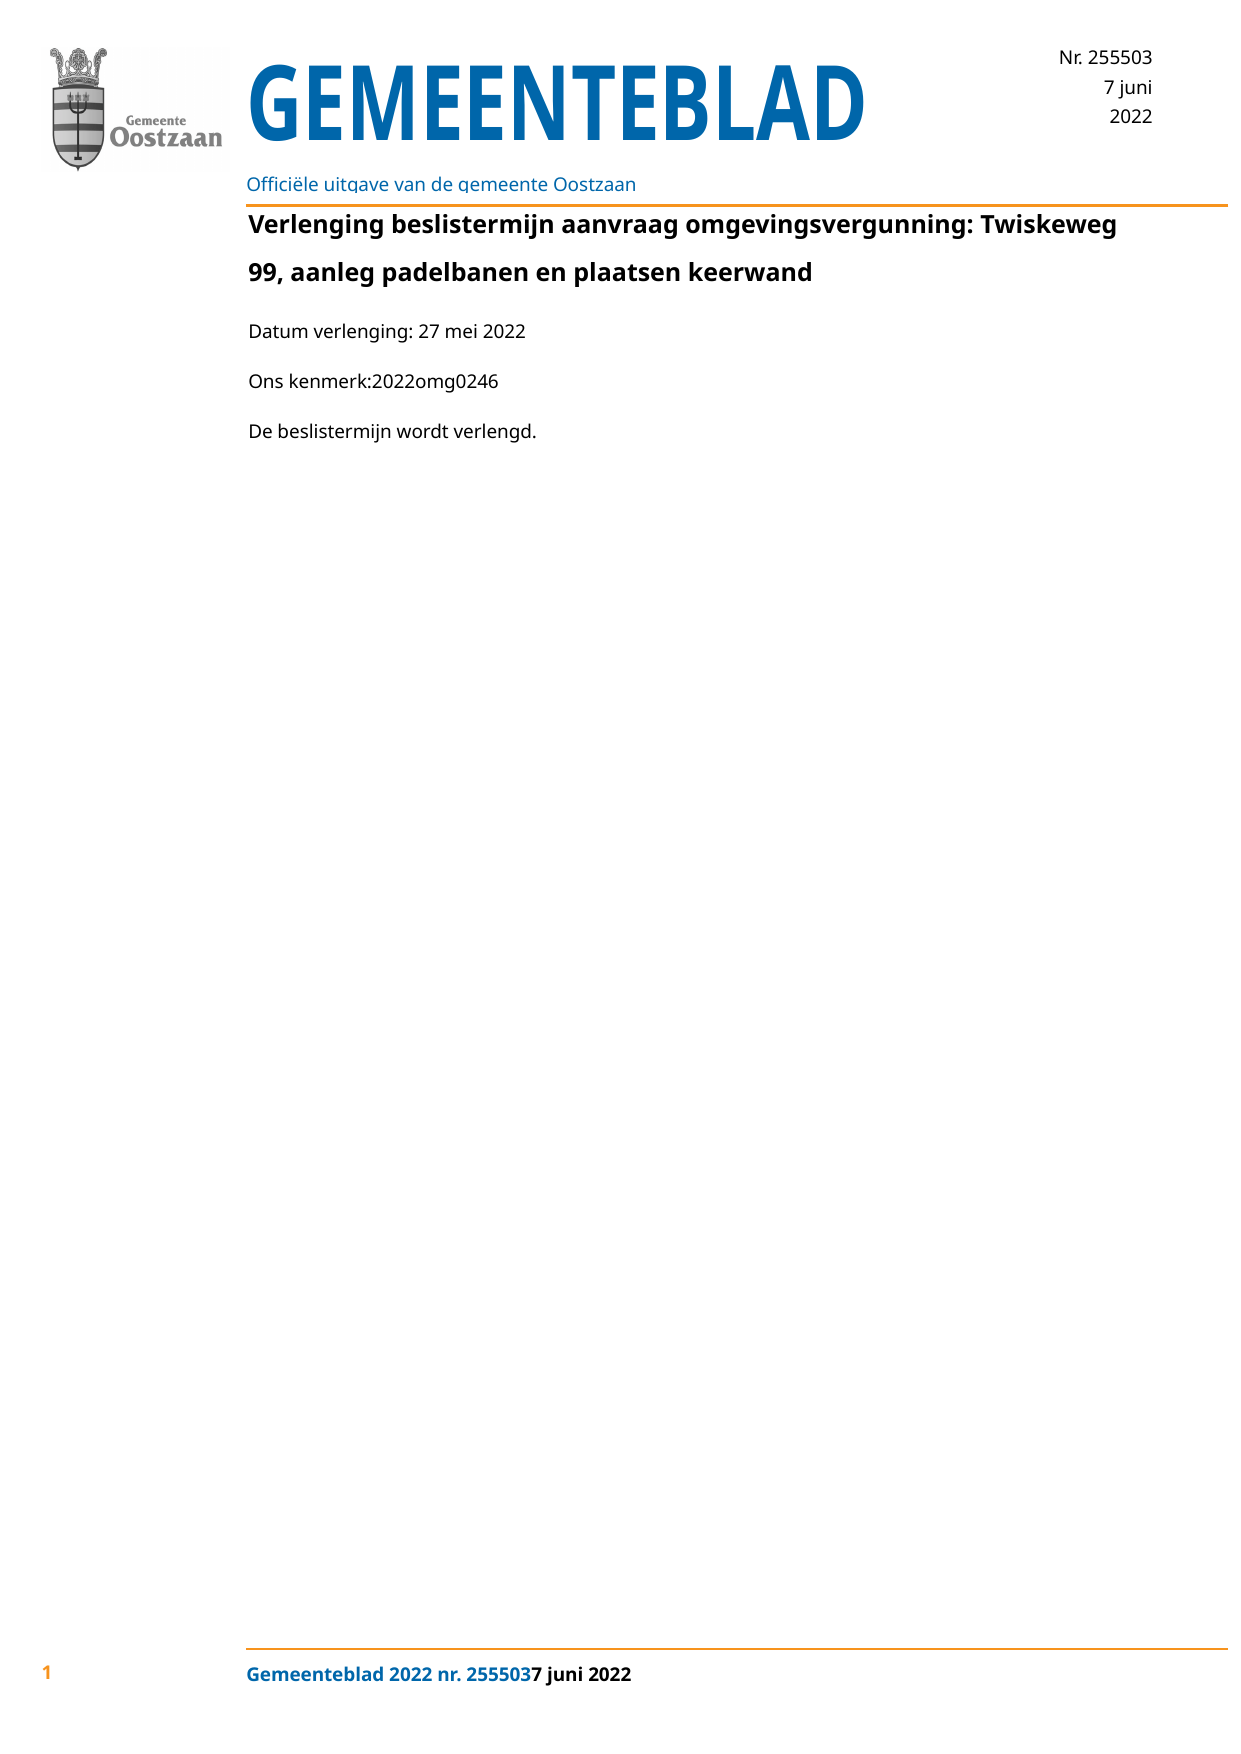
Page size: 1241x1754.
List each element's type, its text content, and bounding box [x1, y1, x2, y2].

text De beslistermijn wordt verlengd. [248, 419, 1152, 444]
picture [41, 47, 231, 172]
text Datum verlenging: 27 mei 2022 [248, 318, 1152, 344]
text Ons kenmerk:2022omg0246 [248, 368, 1152, 394]
text Verlenging beslistermijn aanvraag omgevingsvergunning: Twiskeweg 99, aanleg padelbanen en plaatsen keerwand [248, 207, 1152, 288]
